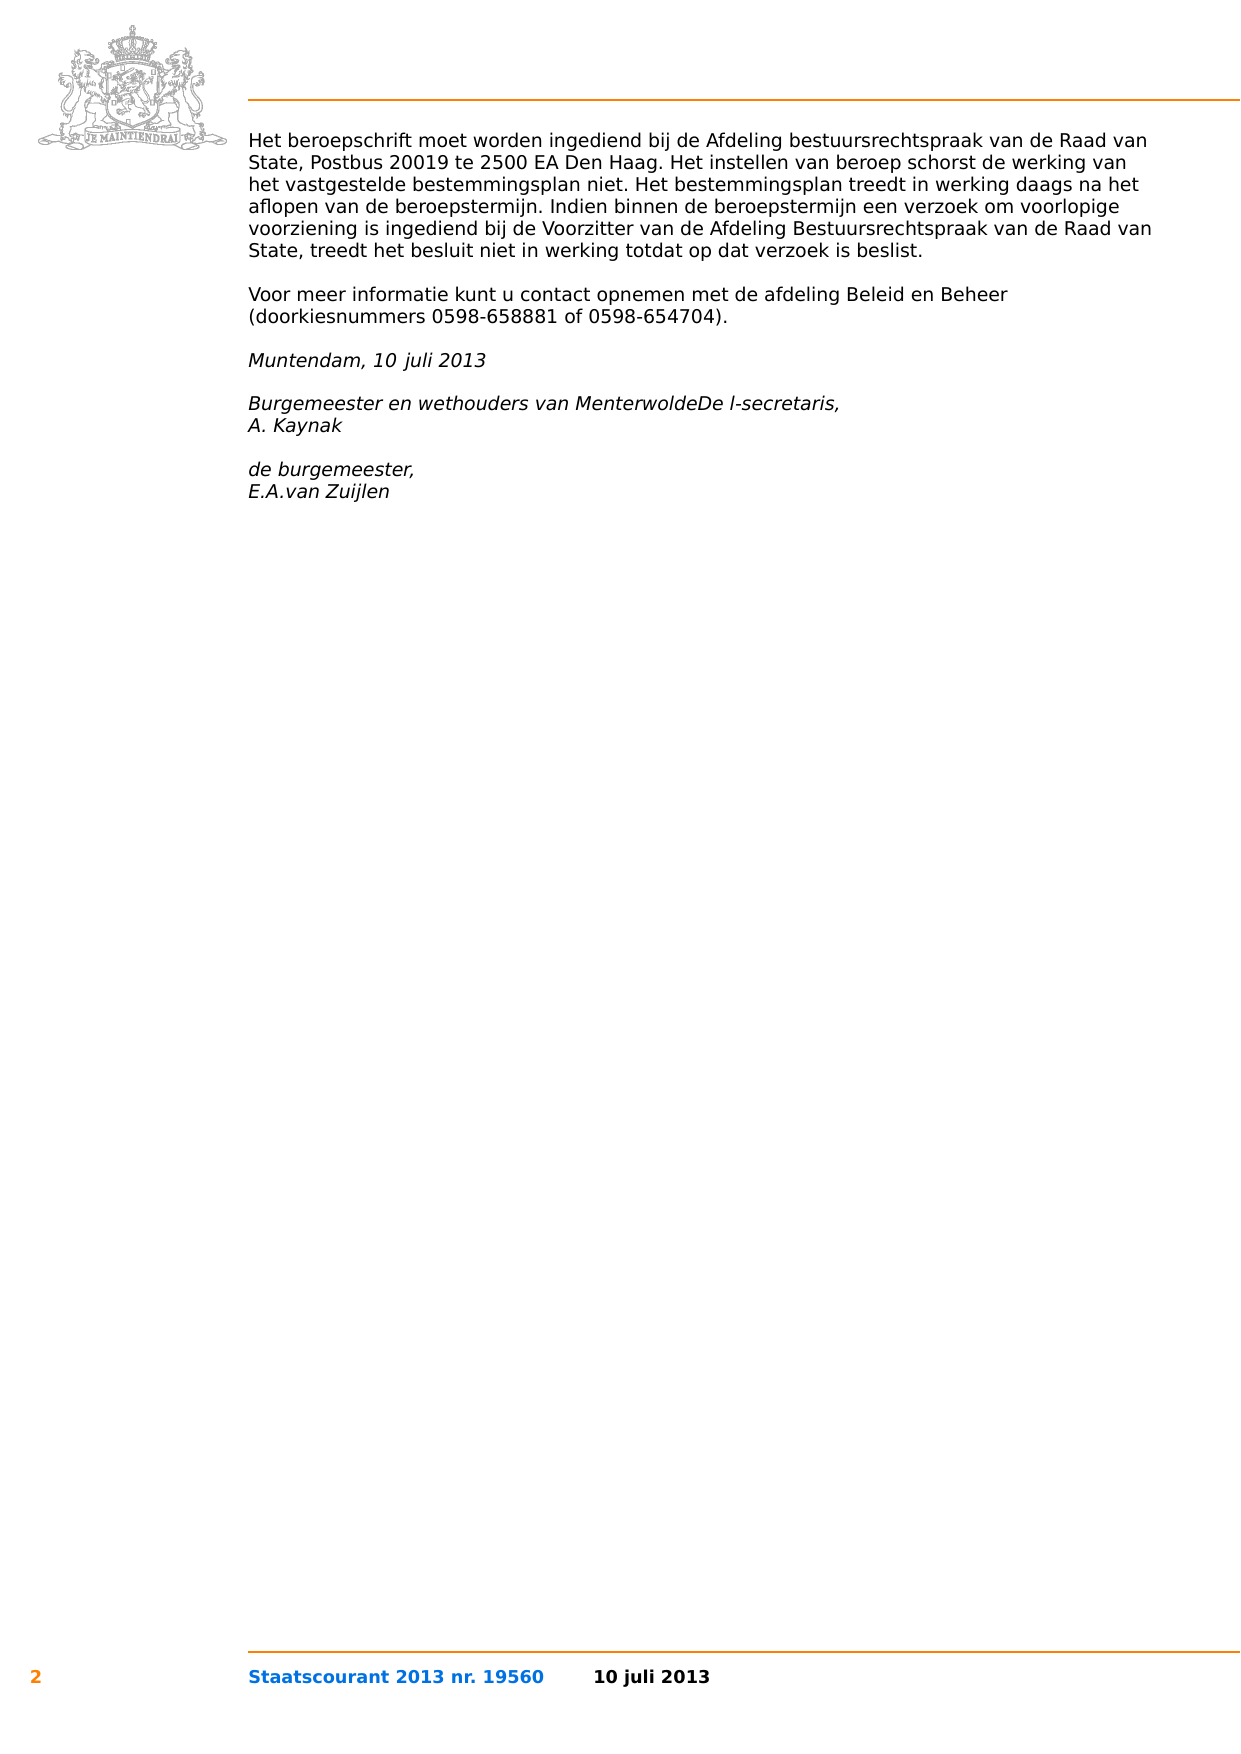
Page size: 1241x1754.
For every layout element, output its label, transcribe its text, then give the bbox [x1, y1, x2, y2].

text Muntendam, 10 juli 2013 [248, 349, 1163, 371]
picture [38, 25, 227, 150]
text Het beroepschrift moet worden ingediend bij de Afdeling bestuursrechtspraak van de Raad van State, Postbus 20019 te 2500 EA Den Haag. Het instellen van beroep schorst de werking van het vastgestelde bestemmingsplan niet. Het bestemmingsplan treedt in werking daags na het aflopen van de beroepstermijn. Indien binnen de beroepstermijn een verzoek om voorlopige voorziening is ingediend bij de Voorzitter van de Afdeling Bestuursrechtspraak van de Raad van State, treedt het besluit niet in werking totdat op dat verzoek is beslist. [248, 130, 1163, 262]
text de burgemeester, E.A.van Zuijlen [248, 459, 1163, 503]
text Voor meer informatie kunt u contact opnemen met de afdeling Beleid en Beheer (doorkiesnummers 0598-658881 of 0598-654704). [248, 284, 1163, 328]
text Burgemeester en wethouders van MenterwoldeDe l-secretaris, A. Kaynak [248, 393, 1163, 437]
